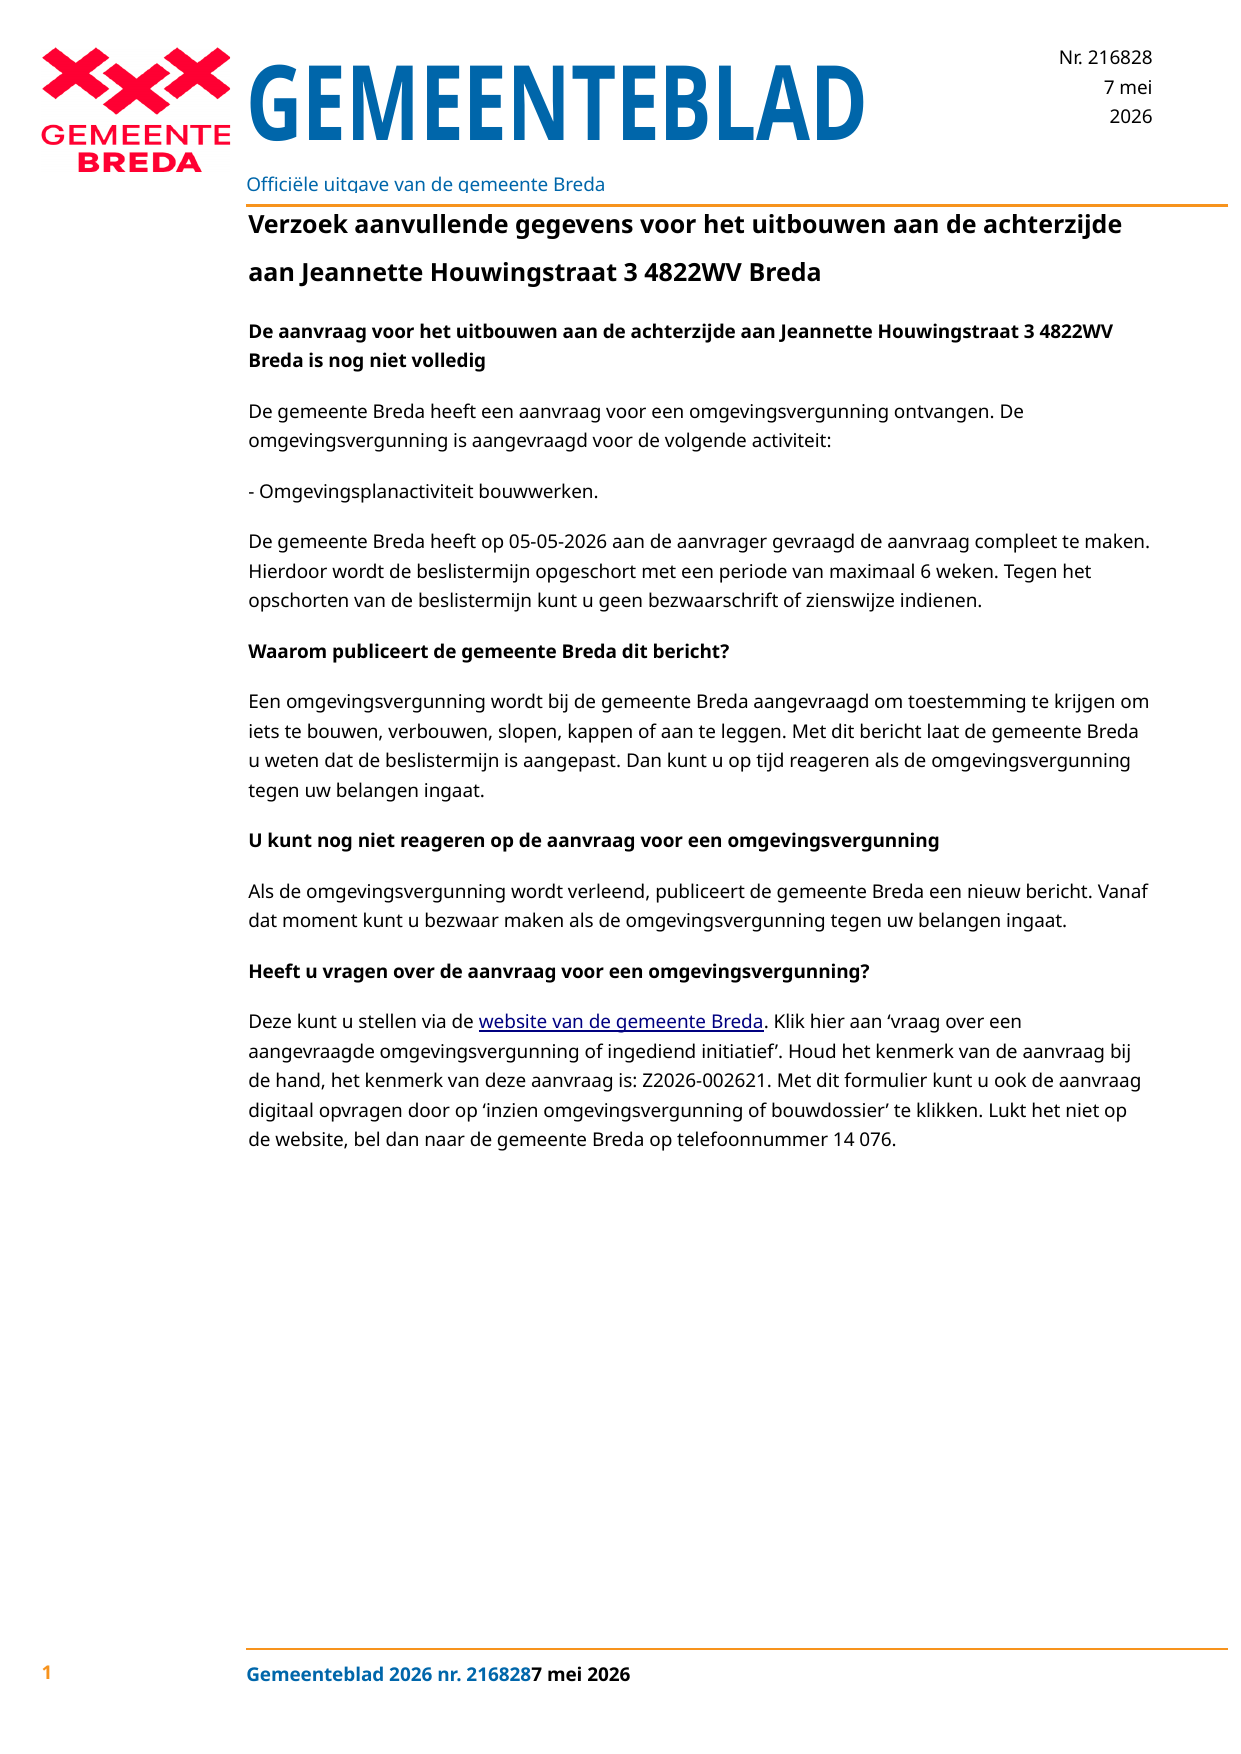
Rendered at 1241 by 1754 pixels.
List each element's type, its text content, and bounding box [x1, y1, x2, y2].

text Als de omgevingsvergunning wordt verleend, publiceert de gemeente Breda een nieuw bericht. Vanaf dat moment kunt u bezwaar maken als de omgevingsvergunning tegen uw belangen ingaat. [248, 878, 1152, 933]
text Waarom publiceert de gemeente Breda dit bericht? [248, 638, 1152, 664]
text U kunt nog niet reageren op de aanvraag voor een omgevingsvergunning [248, 827, 1152, 853]
picture [41, 47, 231, 172]
text Deze kunt u stellen via de website van de gemeente Breda. Klik hier aan ‘vraag over een aangevraagde omgevingsvergunning of ingediend initiatief’. Houd het kenmerk van de aanvraag bij de hand, het kenmerk van deze aanvraag is: Z2026-002621. Met dit formulier kunt u ook de aanvraag digitaal opvragen door op ‘inzien omgevingsvergunning of bouwdossier’ te klikken. Lukt het niet op de website, bel dan naar de gemeente Breda op telefoonnummer 14 076. [248, 1008, 1152, 1152]
text De gemeente Breda heeft op 05-05-2026 aan de aanvrager gevraagd de aanvraag compleet te maken. Hierdoor wordt de beslistermijn opgeschort met een periode van maximaal 6 weken. Tegen het opschorten van de beslistermijn kunt u geen bezwaarschrift of zienswijze indienen. [248, 528, 1152, 613]
text De aanvraag voor het uitbouwen aan de achterzijde aan Jeannette Houwingstraat 3 4822WV Breda is nog niet volledig [248, 318, 1152, 373]
text Heeft u vragen over de aanvraag voor een omgevingsvergunning? [248, 958, 1152, 984]
text Een omgevingsvergunning wordt bij de gemeente Breda aangevraagd om toestemming te krijgen om iets te bouwen, verbouwen, slopen, kappen of aan te leggen. Met dit bericht laat de gemeente Breda u weten dat de beslistermijn is aangepast. Dan kunt u op tijd reageren als de omgevingsvergunning tegen uw belangen ingaat. [248, 688, 1152, 803]
text Verzoek aanvullende gegevens voor het uitbouwen aan de achterzijde aan Jeannette Houwingstraat 3 4822WV Breda [248, 207, 1152, 288]
text - Omgevingsplanactiviteit bouwwerken. [248, 478, 1152, 504]
text De gemeente Breda heeft een aanvraag voor een omgevingsvergunning ontvangen. De omgevingsvergunning is aangevraagd voor de volgende activiteit: [248, 398, 1152, 453]
